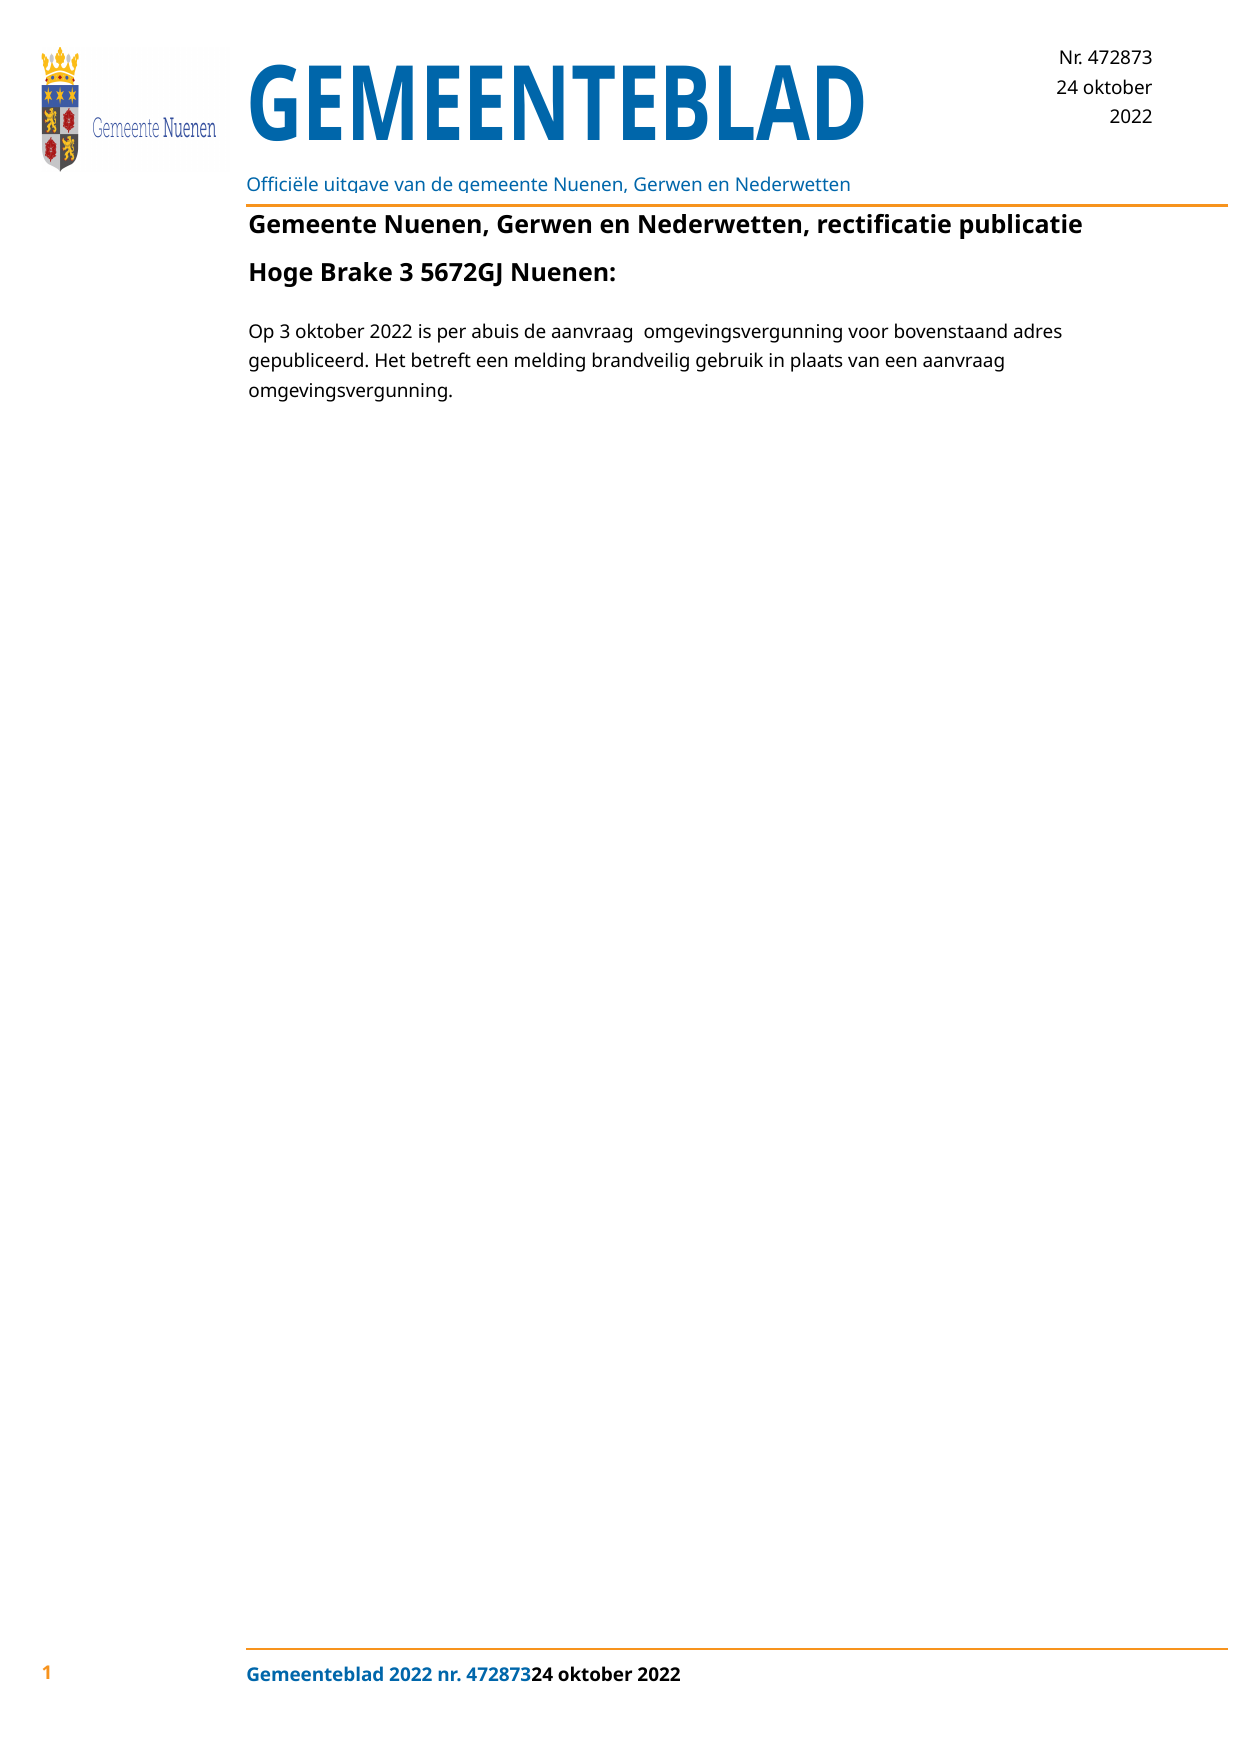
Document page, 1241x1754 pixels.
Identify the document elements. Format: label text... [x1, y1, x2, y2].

text Gemeente Nuenen, Gerwen en Nederwetten, rectificatie publicatie Hoge Brake 3 5672GJ Nuenen: [248, 207, 1152, 288]
text Op 3 oktober 2022 is per abuis de aanvraag omgevingsvergunning voor bovenstaand adres gepubliceerd. Het betreft een melding brandveilig gebruik in plaats van een aanvraag omgevingsvergunning. [248, 318, 1152, 403]
picture [41, 47, 231, 172]
